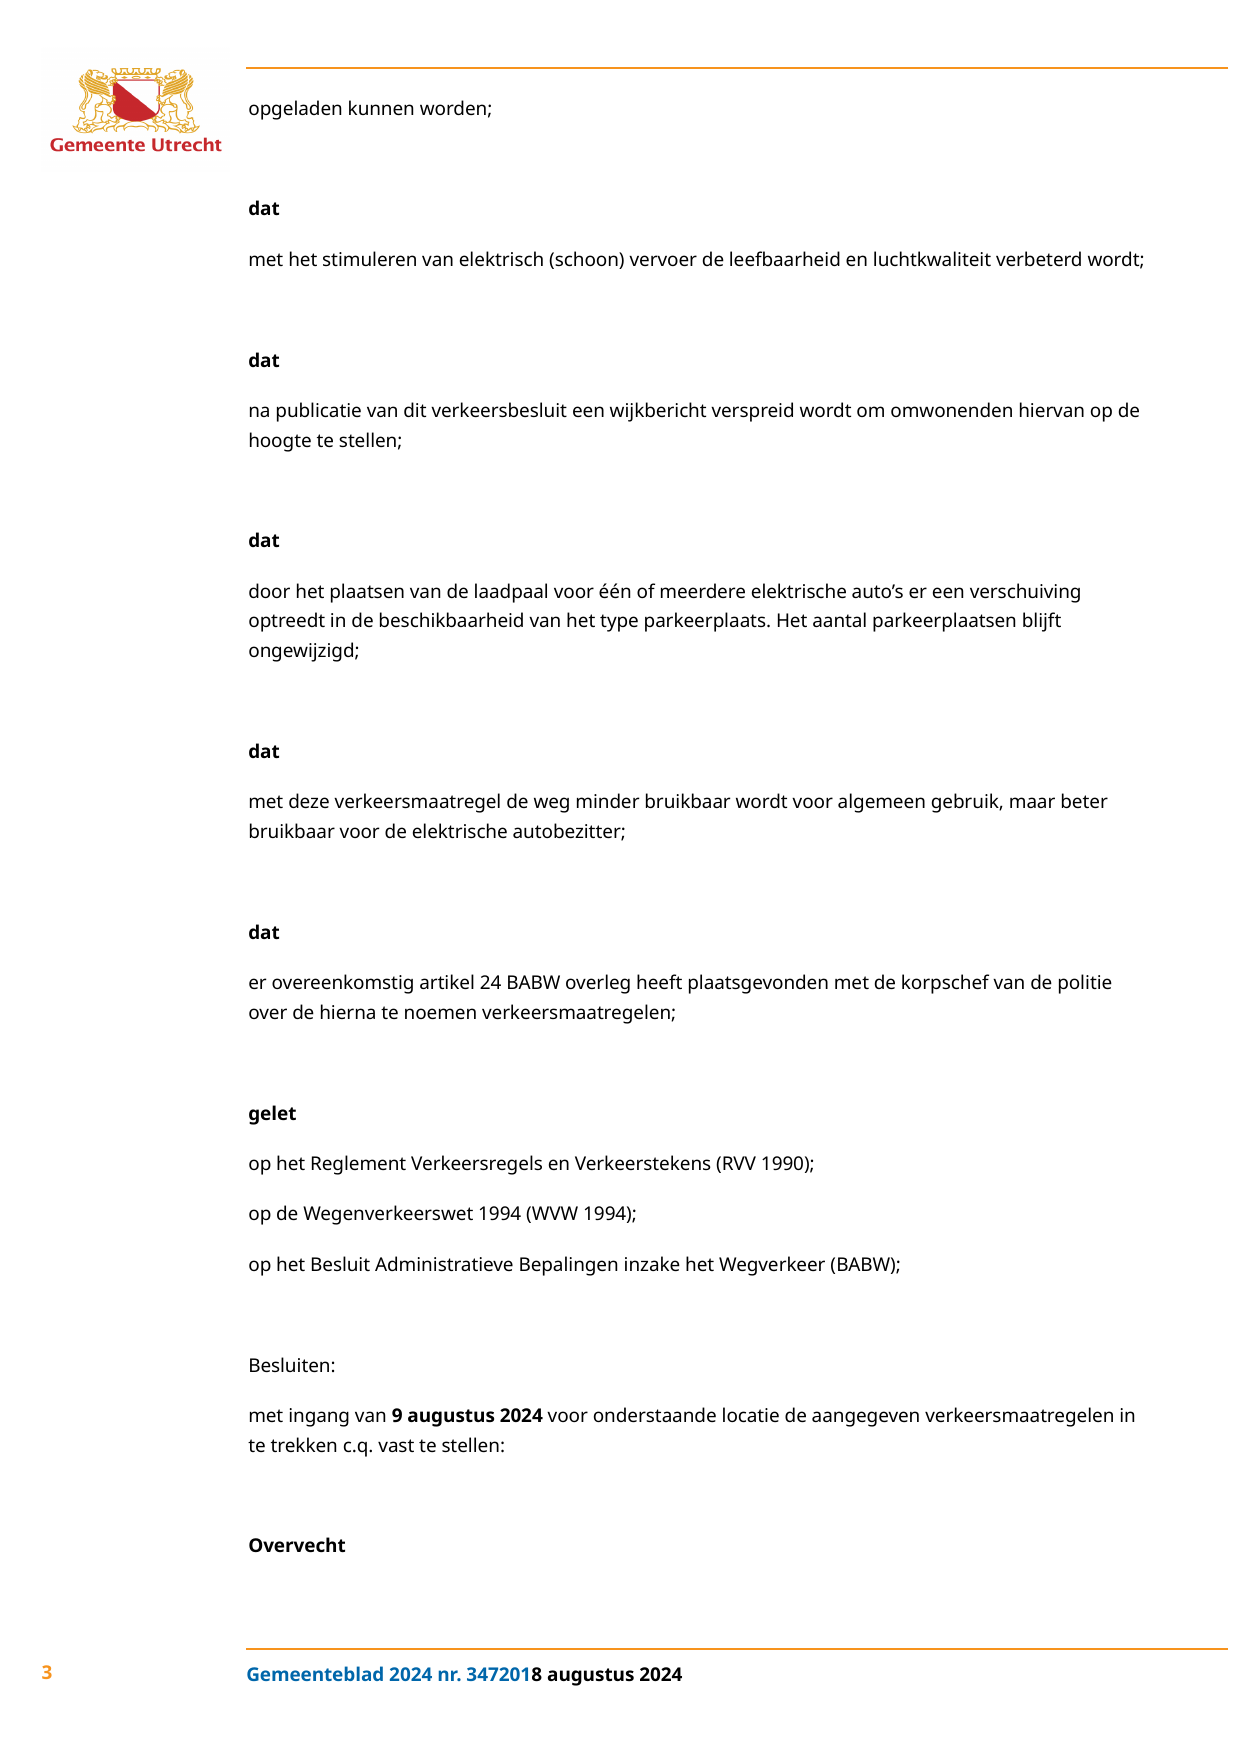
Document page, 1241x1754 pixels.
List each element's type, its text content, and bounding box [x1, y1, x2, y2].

text dat [248, 738, 1152, 764]
text dat [248, 919, 1152, 945]
text door het plaatsen van de laadpaal voor één of meerdere elektrische auto’s er een verschuiving optreedt in de beschikbaarheid van het type parkeerplaats. Het aantal parkeerplaatsen blijft ongewijzigd; [248, 578, 1152, 663]
text op het Reglement Verkeersregels en Verkeerstekens (RVV 1990); [248, 1150, 1152, 1176]
text op het Besluit Administratieve Bepalingen inzake het Wegverkeer (BABW); [248, 1251, 1152, 1277]
text Besluiten: [248, 1352, 1152, 1378]
text gelet [248, 1100, 1152, 1126]
text Overvecht [248, 1533, 1152, 1558]
text dat [248, 196, 1152, 221]
text opgeladen kunnen worden; [248, 95, 1152, 121]
text met het stimuleren van elektrisch (schoon) vervoer de leefbaarheid en luchtkwaliteit verbeterd wordt; [248, 246, 1152, 272]
text op de Wegenverkeerswet 1994 (WVW 1994); [248, 1201, 1152, 1226]
picture [41, 47, 231, 172]
text dat [248, 347, 1152, 373]
text dat [248, 528, 1152, 553]
text na publicatie van dit verkeersbesluit een wijkbericht verspreid wordt om omwonenden hiervan op de hoogte te stellen; [248, 397, 1152, 453]
text er overeenkomstig artikel 24 BABW overleg heeft plaatsgevonden met de korpschef van de politie over de hierna te noemen verkeersmaatregelen; [248, 969, 1152, 1025]
text met ingang van 9 augustus 2024 voor onderstaande locatie de aangegeven verkeersmaatregelen in te trekken c.q. vast te stellen: [248, 1402, 1152, 1458]
text met deze verkeersmaatregel de weg minder bruikbaar wordt voor algemeen gebruik, maar beter bruikbaar voor de elektrische autobezitter; [248, 788, 1152, 844]
